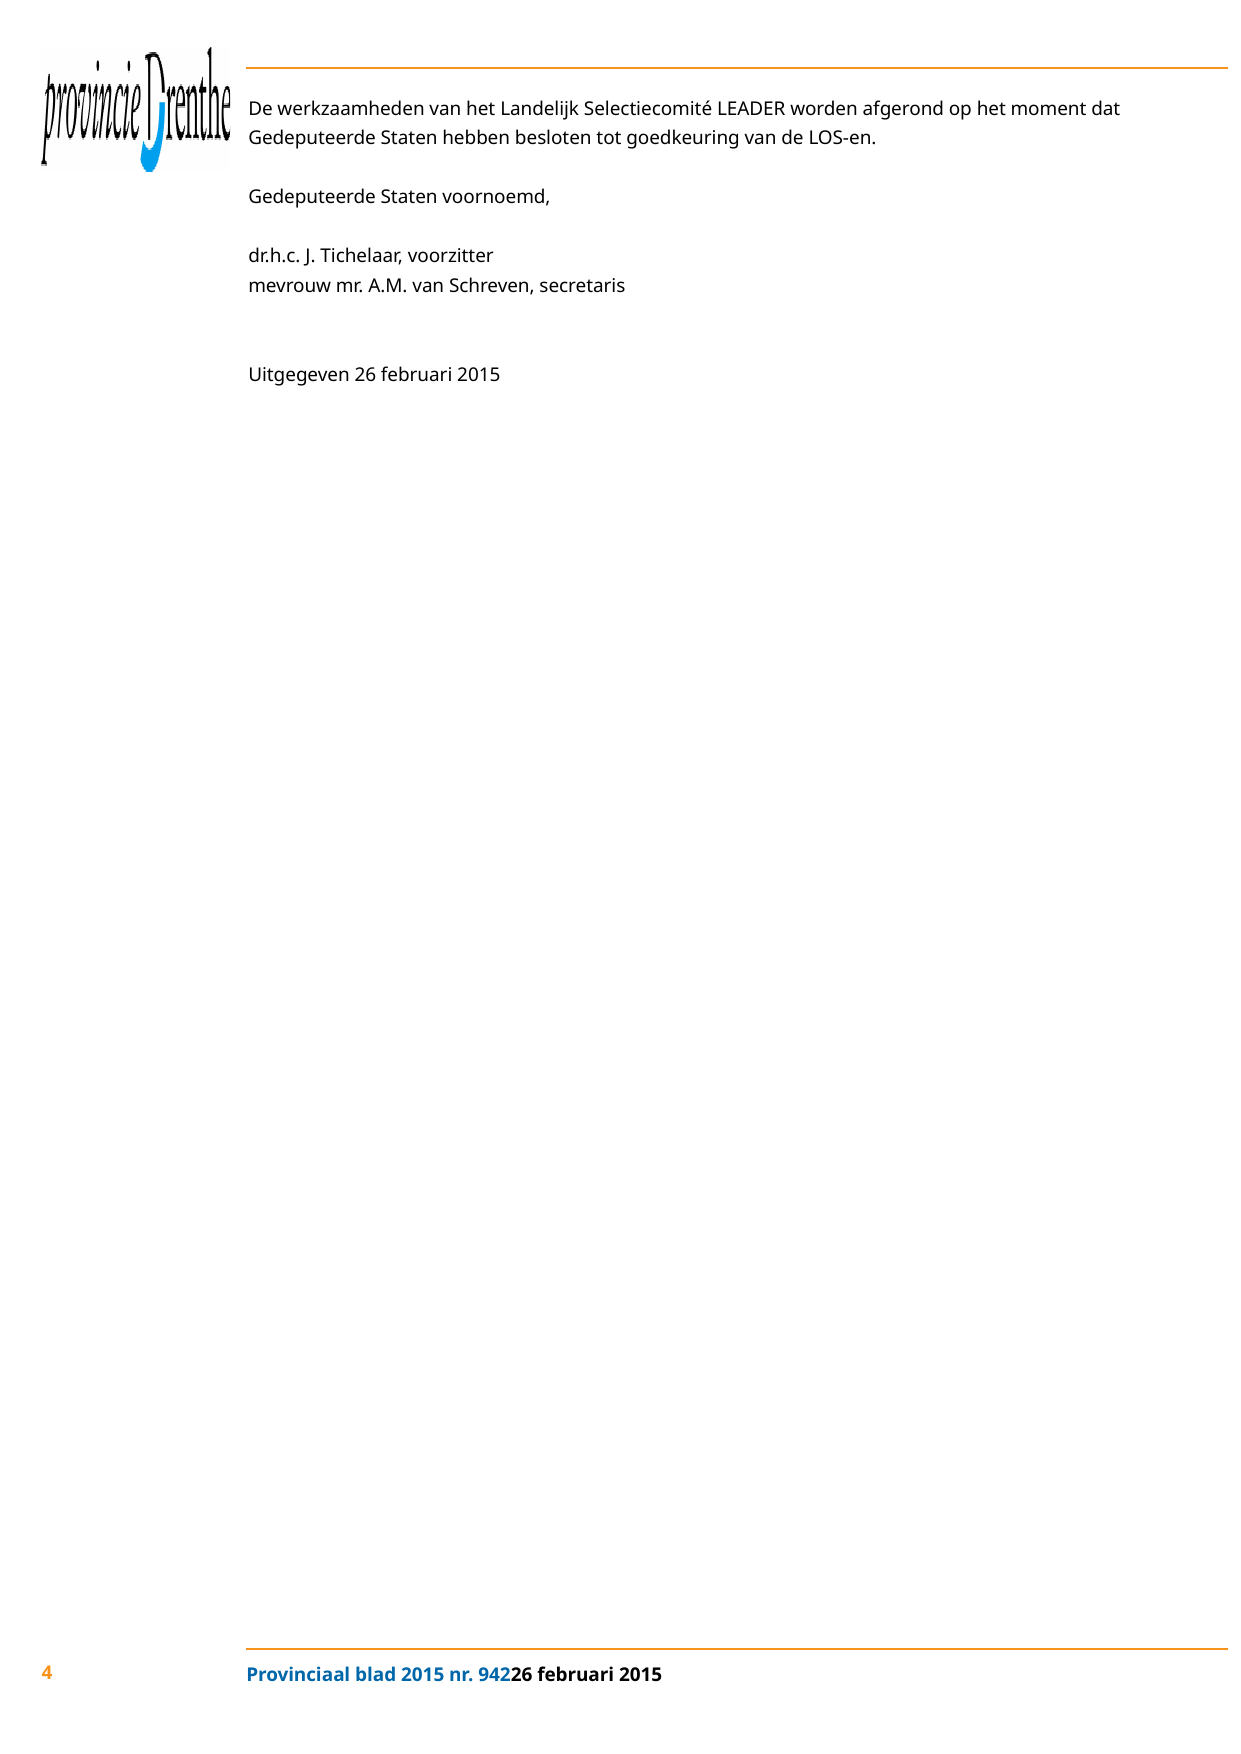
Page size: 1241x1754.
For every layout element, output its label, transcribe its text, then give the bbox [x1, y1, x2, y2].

text mevrouw mr. A.M. van Schreven, secretaris [248, 272, 1152, 298]
text De werkzaamheden van het Landelijk Selectiecomité LEADER worden afgerond op het moment dat Gedeputeerde Staten hebben besloten tot goedkeuring van de LOS-en. [248, 95, 1152, 150]
text Uitgegeven 26 februari 2015 [248, 361, 1152, 387]
text Gedeputeerde Staten voornoemd, [248, 183, 1152, 209]
text dr.h.c. J. Tichelaar, voorzitter [248, 243, 1152, 268]
picture [41, 47, 231, 172]
